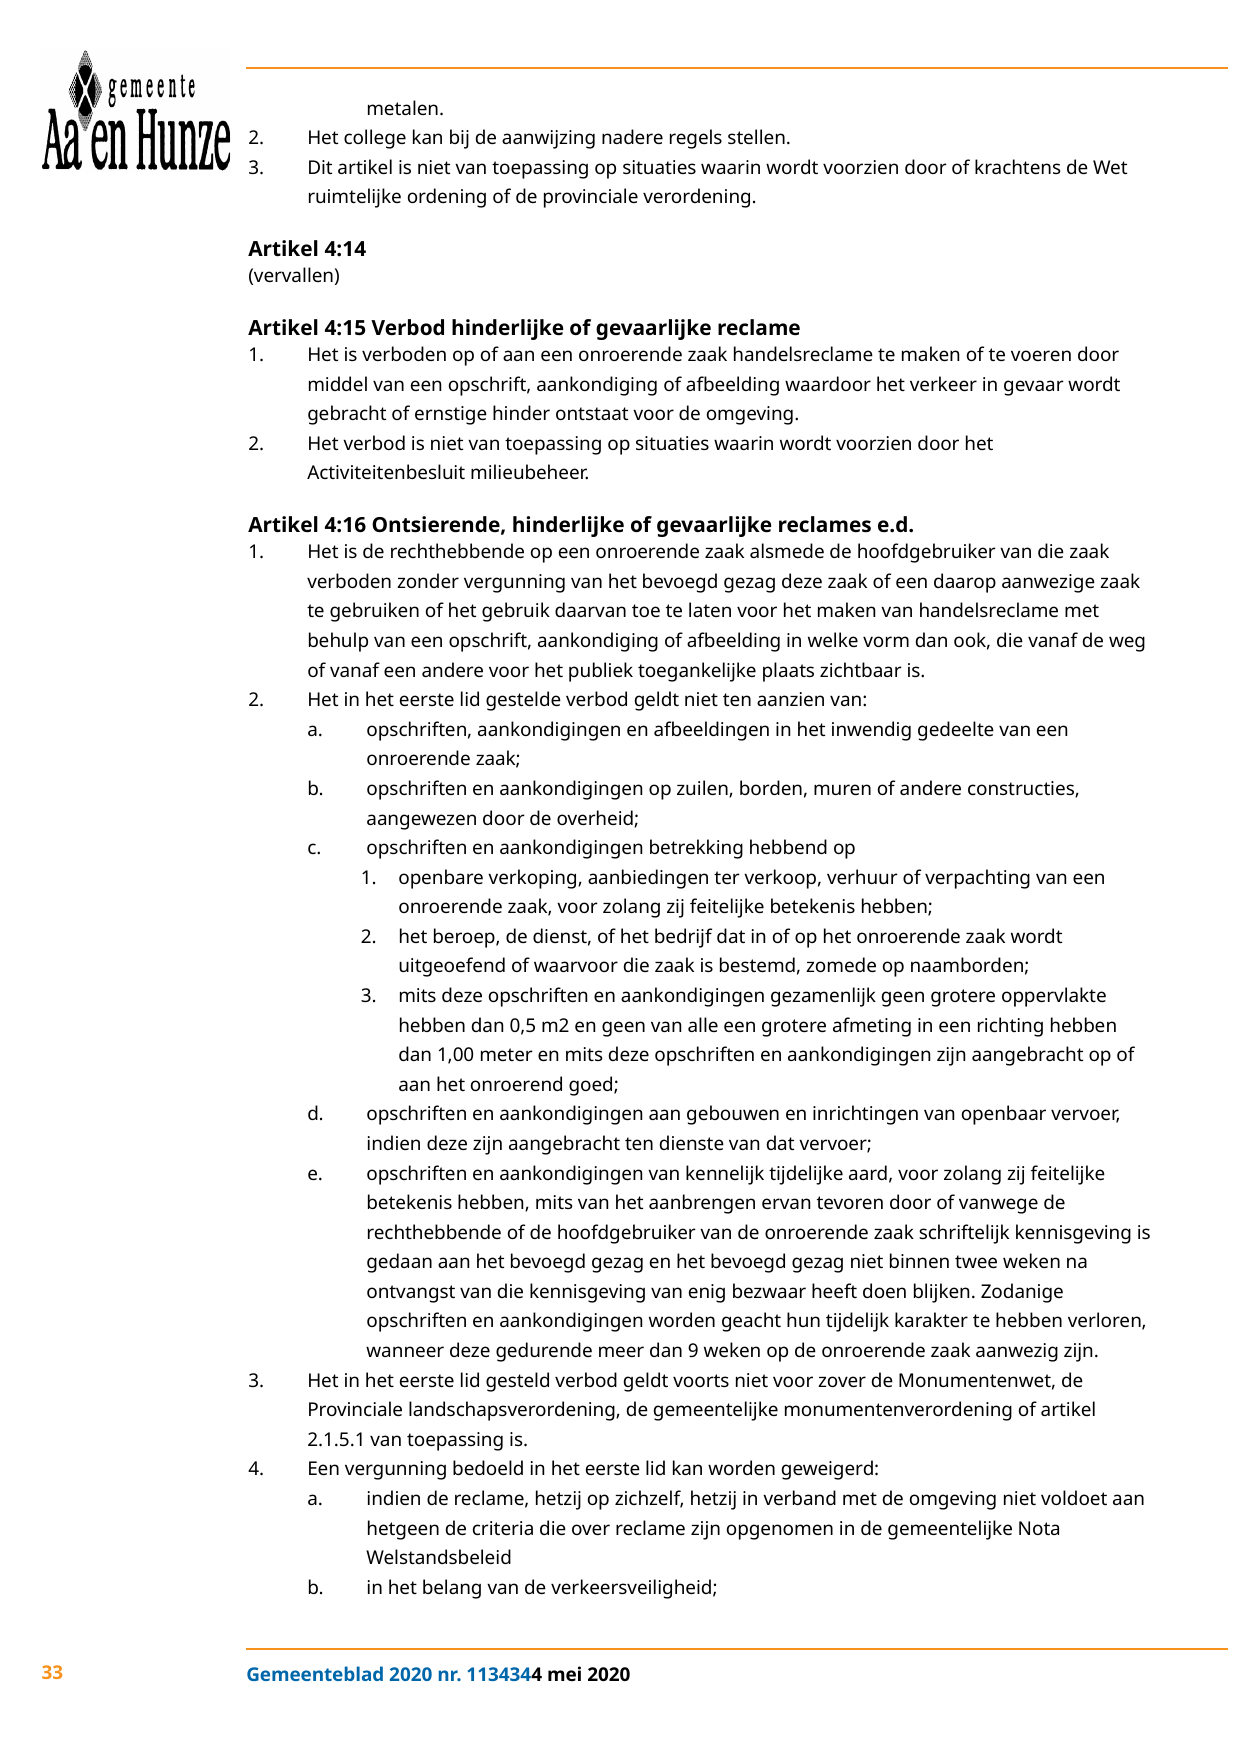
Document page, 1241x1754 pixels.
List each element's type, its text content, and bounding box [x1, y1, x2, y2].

text (vervallen) [248, 262, 1152, 288]
list Het is de rechthebbende op een onroerende zaak alsmede de hoofdgebruiker van die zaak verboden zonder vergunning van het bevoegd gezag deze zaak of een daarop aanwezige zaak te gebruiken of het gebruik daarvan toe te laten voor het maken van handelsreclame met behulp van een opschrift, aankondiging of afbeelding in welke vorm dan ook, die vanaf de weg of vanaf een andere voor het publiek toegankelijke plaats zichtbaar is. [248, 538, 1152, 682]
picture [41, 47, 231, 172]
list Een vergunning bedoeld in het eerste lid kan worden geweigerd: [248, 1456, 1152, 1481]
list opschriften en aankondigingen aan gebouwen en inrichtingen van openbaar vervoer, indien deze zijn aangebracht ten dienste van dat vervoer; [307, 1101, 1152, 1156]
list in het belang van de verkeersveiligheid; [307, 1574, 1152, 1599]
list opschriften, aankondigingen en afbeeldingen in het inwendig gedeelte van een onroerende zaak; [307, 716, 1152, 771]
list Het verbod is niet van toepassing op situaties waarin wordt voorzien door het Activiteitenbesluit milieubeheer. [248, 430, 1152, 485]
list Het college kan bij de aanwijzing nadere regels stellen. [248, 124, 1152, 150]
list metalen. [307, 95, 1152, 121]
list Het in het eerste lid gesteld verbod geldt voorts niet voor zover de Monumentenwet, de Provinciale landschapsverordening, de gemeentelijke monumentenverordening of artikel 2.1.5.1 van toepassing is. [248, 1367, 1152, 1452]
list Dit artikel is niet van toepassing op situaties waarin wordt voorzien door of krachtens de Wet ruimtelijke ordening of de provinciale verordening. [248, 154, 1152, 209]
list indien de reclame, hetzij op zichzelf, hetzij in verband met de omgeving niet voldoet aan hetgeen de criteria die over reclame zijn opgenomen in de gemeentelijke Nota Welstandsbeleid [307, 1485, 1152, 1570]
text Artikel 4:15 Verbod hinderlijke of gevaarlijke reclame [248, 313, 1152, 341]
list Het is verboden op of aan een onroerende zaak handelsreclame te maken of te voeren door middel van een opschrift, aankondiging of afbeelding waardoor het verkeer in gevaar wordt gebracht of ernstige hinder ontstaat voor de omgeving. [248, 341, 1152, 426]
list Het in het eerste lid gestelde verbod geldt niet ten aanzien van: [248, 686, 1152, 712]
list opschriften en aankondigingen op zuilen, borden, muren of andere constructies, aangewezen door de overheid; [307, 775, 1152, 830]
text Artikel 4:14 [248, 234, 1152, 262]
list het beroep, de dienst, of het bedrijf dat in of op het onroerende zaak wordt uitgeoefend of waarvoor die zaak is bestemd, zomede op naamborden; [361, 923, 1152, 978]
text Artikel 4:16 Ontsierende, hinderlijke of gevaarlijke reclames e.d. [248, 510, 1152, 538]
list openbare verkoping, aanbiedingen ter verkoop, verhuur of verpachting van een onroerende zaak, voor zolang zij feitelijke betekenis hebben; [361, 864, 1152, 919]
list mits deze opschriften en aankondigingen gezamenlijk geen grotere oppervlakte hebben dan 0,5 m2 en geen van alle een grotere afmeting in een richting hebben dan 1,00 meter en mits deze opschriften en aankondigingen zijn aangebracht op of aan het onroerend goed; [361, 982, 1152, 1097]
list opschriften en aankondigingen van kennelijk tijdelijke aard, voor zolang zij feitelijke betekenis hebben, mits van het aanbrengen ervan tevoren door of vanwege de rechthebbende of de hoofdgebruiker van de onroerende zaak schriftelijk kennisgeving is gedaan aan het bevoegd gezag en het bevoegd gezag niet binnen twee weken na ontvangst van die kennisgeving van enig bezwaar heeft doen blijken. Zodanige opschriften en aankondigingen worden geacht hun tijdelijk karakter te hebben verloren, wanneer deze gedurende meer dan 9 weken op de onroerende zaak aanwezig zijn. [307, 1160, 1152, 1363]
list opschriften en aankondigingen betrekking hebbend op [307, 834, 1152, 860]
